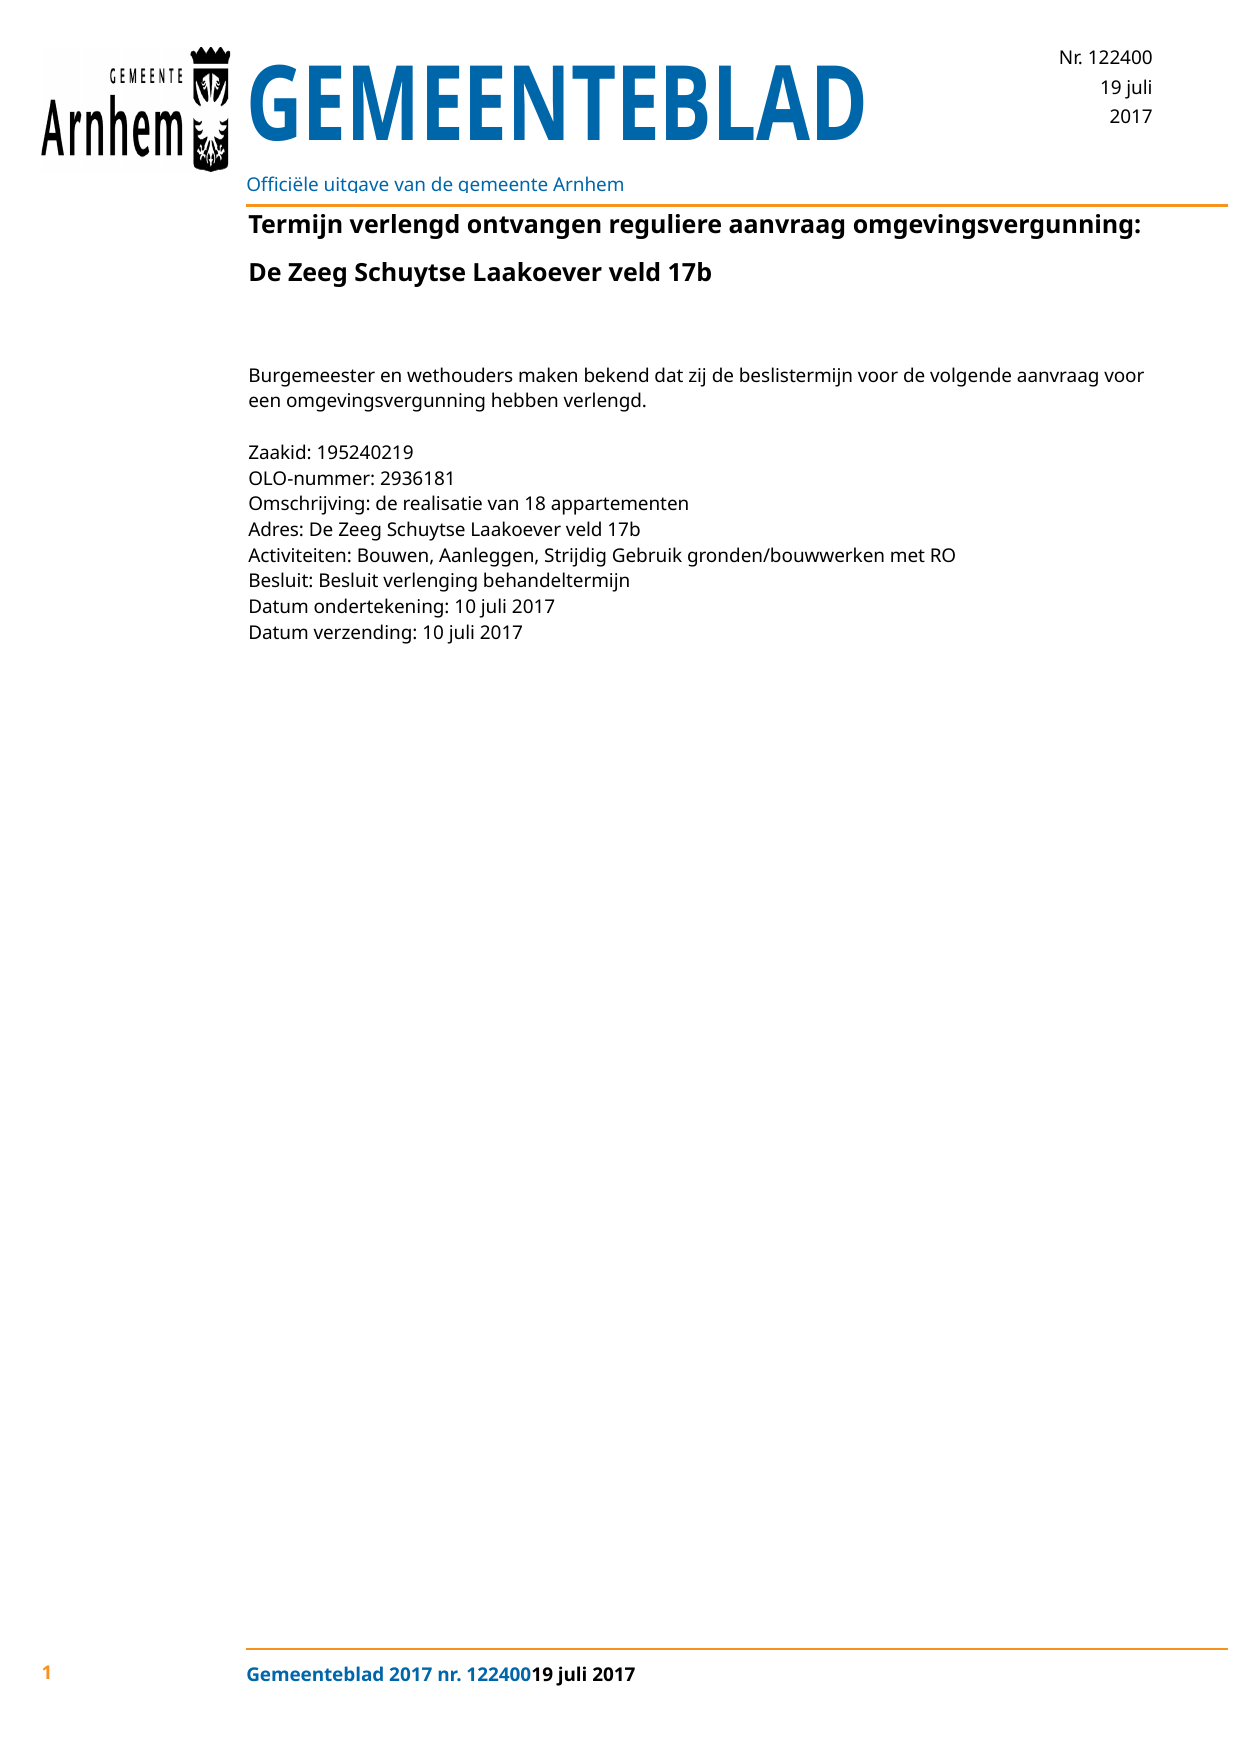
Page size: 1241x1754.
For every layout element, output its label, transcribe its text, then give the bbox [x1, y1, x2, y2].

text Datum ondertekening: 10 juli 2017 [248, 593, 1152, 619]
text Burgemeester en wethouders maken bekend dat zij de beslistermijn voor de volgende aanvraag voor een omgevingsvergunning hebben verlengd. [248, 362, 1152, 413]
text Activiteiten: Bouwen, Aanleggen, Strijdig Gebruik gronden/bouwwerken met RO [248, 542, 1152, 568]
text Besluit: Besluit verlenging behandeltermijn [248, 568, 1152, 593]
text Omschrijving: de realisatie van 18 appartementen [248, 491, 1152, 516]
text Zaakid: 195240219 [248, 439, 1152, 465]
text OLO-nummer: 2936181 [248, 465, 1152, 491]
text Datum verzending: 10 juli 2017 [248, 619, 1152, 645]
text Adres: De Zeeg Schuytse Laakoever veld 17b [248, 516, 1152, 542]
text Termijn verlengd ontvangen reguliere aanvraag omgevingsvergunning: De Zeeg Schuytse Laakoever veld 17b [248, 207, 1152, 288]
picture [41, 47, 231, 172]
